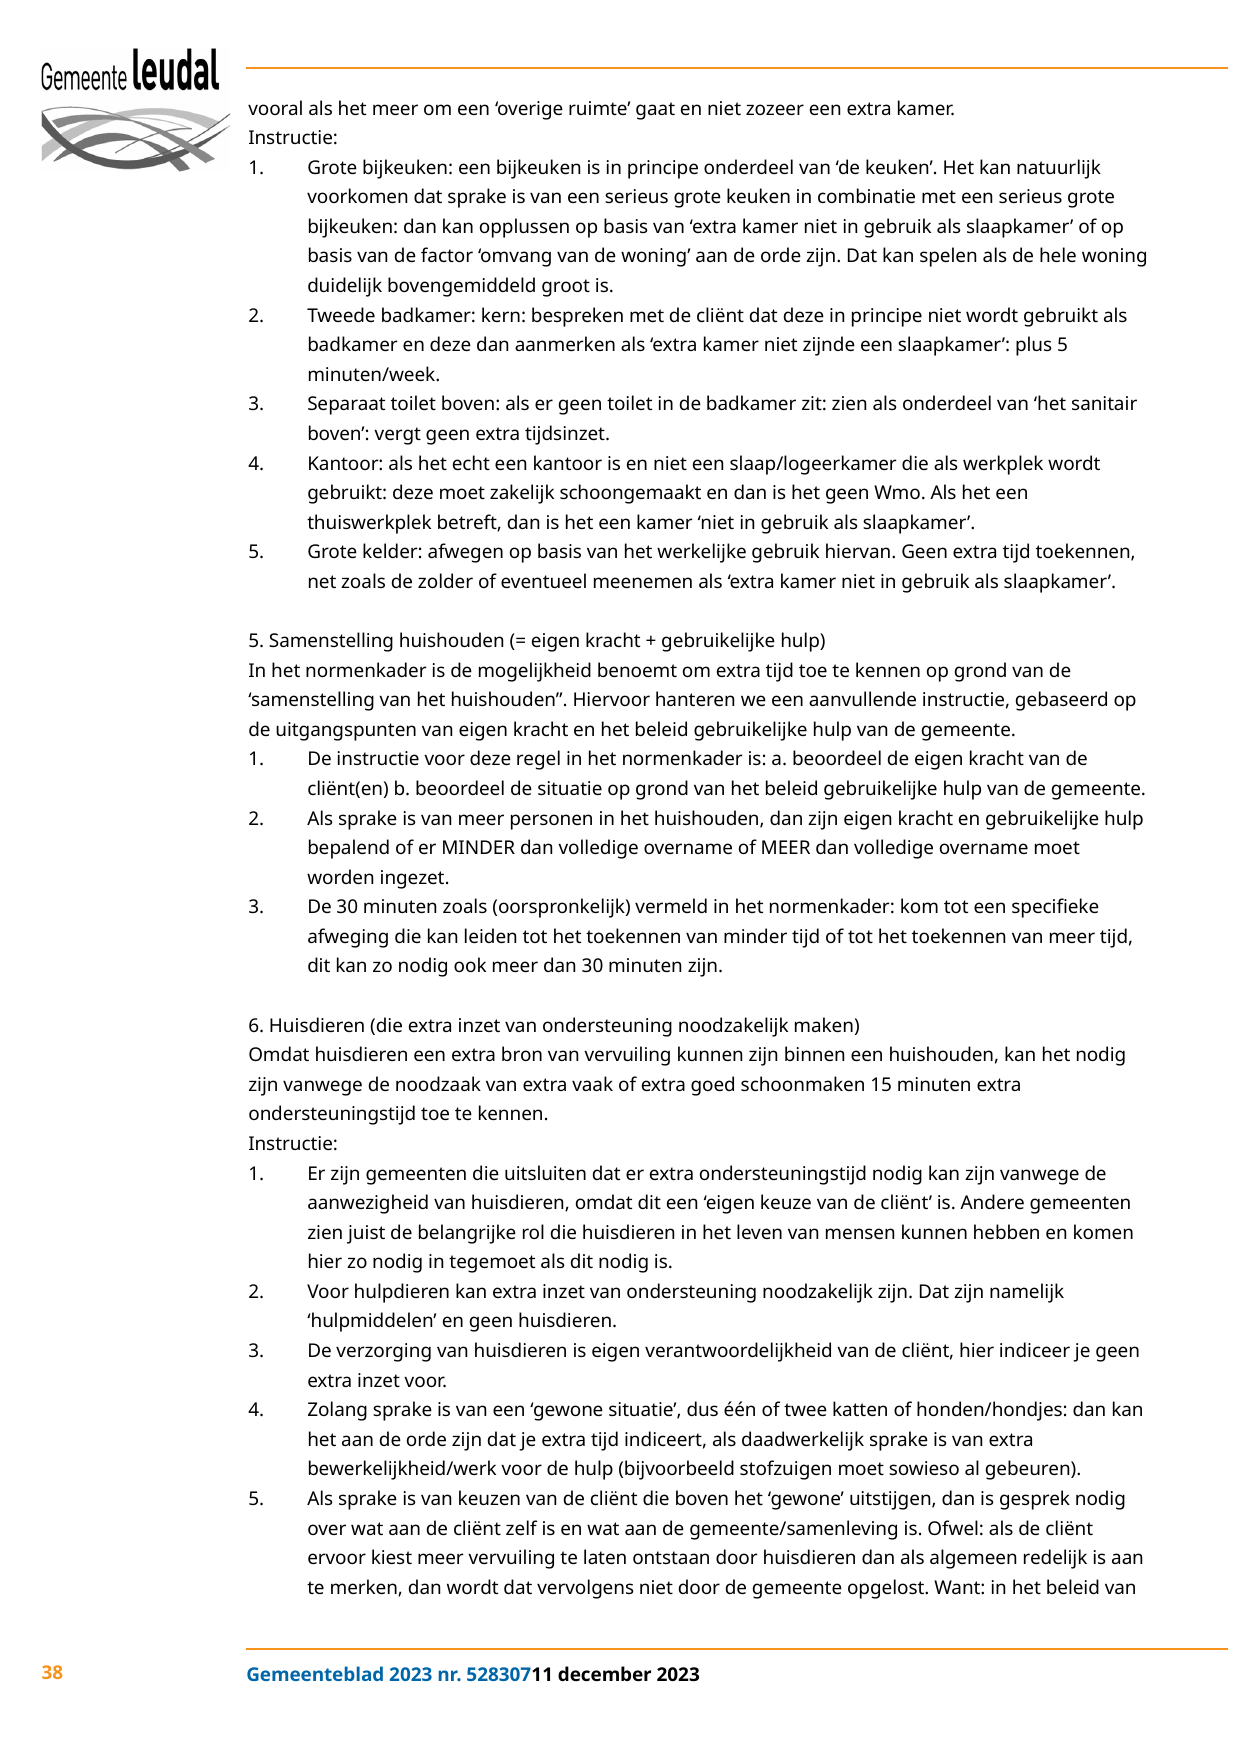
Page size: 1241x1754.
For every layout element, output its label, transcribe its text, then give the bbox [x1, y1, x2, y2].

picture [41, 47, 231, 172]
list De instructie voor deze regel in het normenkader is: a. beoordeel de eigen kracht van de cliënt(en) b. beoordeel de situatie op grond van het beleid gebruikelijke hulp van de gemeente. [248, 746, 1152, 801]
text vooral als het meer om een ‘overige ruimte’ gaat en niet zozeer een extra kamer. [248, 95, 1152, 121]
text Instructie: [248, 124, 1152, 150]
list De verzorging van huisdieren is eigen verantwoordelijkheid van de cliënt, hier indiceer je geen extra inzet voor. [248, 1337, 1152, 1393]
list Grote bijkeuken: een bijkeuken is in principe onderdeel van ‘de keuken’. Het kan natuurlijk voorkomen dat sprake is van een serieus grote keuken in combinatie met een serieus grote bijkeuken: dan kan opplussen op basis van ‘extra kamer niet in gebruik als slaapkamer’ of op basis van de factor ‘omvang van de woning’ aan de orde zijn. Dat kan spelen als de hele woning duidelijk bovengemiddeld groot is. [248, 154, 1152, 298]
list Er zijn gemeenten die uitsluiten dat er extra ondersteuningstijd nodig kan zijn vanwege de aanwezigheid van huisdieren, omdat dit een ‘eigen keuze van de cliënt’ is. Andere gemeenten zien juist de belangrijke rol die huisdieren in het leven van mensen kunnen hebben en komen hier zo nodig in tegemoet als dit nodig is. [248, 1160, 1152, 1274]
list Als sprake is van meer personen in het huishouden, dan zijn eigen kracht en gebruikelijke hulp bepalend of er MINDER dan volledige overname of MEER dan volledige overname moet worden ingezet. [248, 805, 1152, 890]
list Als sprake is van keuzen van de cliënt die boven het ‘gewone’ uitstijgen, dan is gesprek nodig over wat aan de cliënt zelf is en wat aan de gemeente/samenleving is. Ofwel: als de cliënt ervoor kiest meer vervuiling te laten ontstaan door huisdieren dan als algemeen redelijk is aan te merken, dan wordt dat vervolgens niet door de gemeente opgelost. Want: in het beleid van [248, 1485, 1152, 1600]
text 5. Samenstelling huishouden (= eigen kracht + gebruikelijke hulp) [248, 627, 1152, 653]
list Tweede badkamer: kern: bespreken met de cliënt dat deze in principe niet wordt gebruikt als badkamer en deze dan aanmerken als ‘extra kamer niet zijnde een slaapkamer’: plus 5 minuten/week. [248, 302, 1152, 387]
list Zolang sprake is van een ‘gewone situatie’, dus één of twee katten of honden/hondjes: dan kan het aan de orde zijn dat je extra tijd indiceert, als daadwerkelijk sprake is van extra bewerkelijkheid/werk voor de hulp (bijvoorbeeld stofzuigen moet sowieso al gebeuren). [248, 1396, 1152, 1481]
list Kantoor: als het echt een kantoor is en niet een slaap/logeerkamer die als werkplek wordt gebruikt: deze moet zakelijk schoongemaakt en dan is het geen Wmo. Als het een thuiswerkplek betreft, dan is het een kamer ‘niet in gebruik als slaapkamer’. [248, 450, 1152, 535]
text Omdat huisdieren een extra bron van vervuiling kunnen zijn binnen een huishouden, kan het nodig zijn vanwege de noodzaak van extra vaak of extra goed schoonmaken 15 minuten extra ondersteuningstijd toe te kennen. [248, 1041, 1152, 1126]
text 6. Huisdieren (die extra inzet van ondersteuning noodzakelijk maken) [248, 1012, 1152, 1038]
list Grote kelder: afwegen op basis van het werkelijke gebruik hiervan. Geen extra tijd toekennen, net zoals de zolder of eventueel meenemen als ‘extra kamer niet in gebruik als slaapkamer’. [248, 538, 1152, 594]
text Instructie: [248, 1130, 1152, 1156]
list Voor hulpdieren kan extra inzet van ondersteuning noodzakelijk zijn. Dat zijn namelijk ‘hulpmiddelen’ en geen huisdieren. [248, 1278, 1152, 1333]
list De 30 minuten zoals (oorspronkelijk) vermeld in het normenkader: kom tot een specifieke afweging die kan leiden tot het toekennen van minder tijd of tot het toekennen van meer tijd, dit kan zo nodig ook meer dan 30 minuten zijn. [248, 893, 1152, 978]
list Separaat toilet boven: als er geen toilet in de badkamer zit: zien als onderdeel van ‘het sanitair boven’: vergt geen extra tijdsinzet. [248, 391, 1152, 446]
text In het normenkader is de mogelijkheid benoemt om extra tijd toe te kennen op grond van de ‘samenstelling van het huishouden”. Hiervoor hanteren we een aanvullende instructie, gebaseerd op de uitgangs­punten van eigen kracht en het beleid gebruikelijke hulp van de gemeente. [248, 657, 1152, 742]
